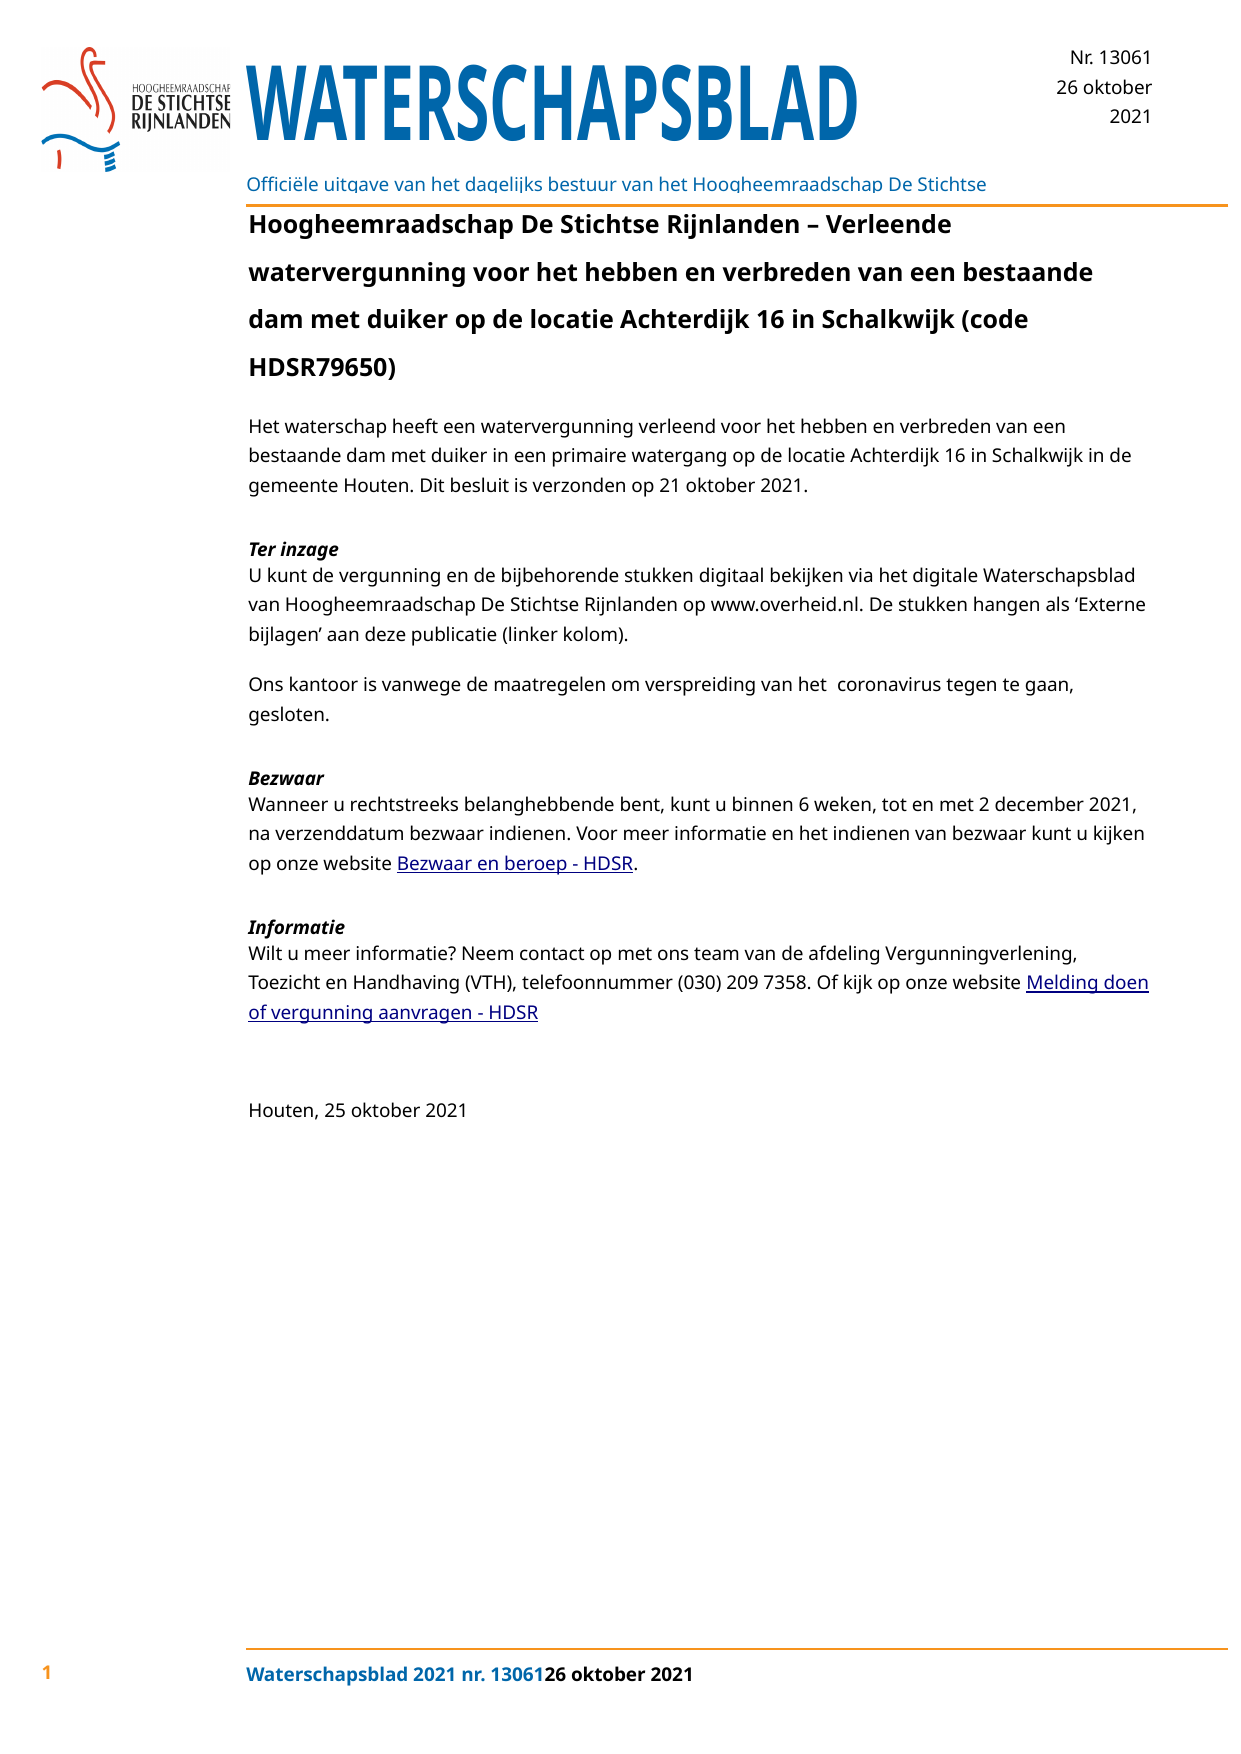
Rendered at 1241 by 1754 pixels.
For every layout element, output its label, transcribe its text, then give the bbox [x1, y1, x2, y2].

picture [41, 47, 231, 172]
text Bezwaar [248, 765, 1152, 791]
text U kunt de vergunning en de bijbehorende stukken digitaal bekijken via het digitale Waterschapsblad van Hoogheemraadschap De Stichtse Rijnlanden op www.overheid.nl. De stukken hangen als ‘Externe bijlagen’ aan deze publicatie (linker kolom). [248, 562, 1152, 647]
text Hoogheemraadschap De Stichtse Rijnlanden – Verleende watervergunning voor het hebben en verbreden van een bestaande dam met duiker op de locatie Achterdijk 16 in Schalkwijk (code HDSR79650) [248, 207, 1152, 384]
text Ons kantoor is vanwege de maatregelen om verspreiding van het coronavirus tegen te gaan, gesloten. [248, 672, 1152, 727]
text Informatie [248, 914, 1152, 940]
text Wanneer u rechtstreeks belanghebbende bent, kunt u binnen 6 weken, tot en met 2 december 2021, na verzenddatum bezwaar indienen. Voor meer informatie en het indienen van bezwaar kunt u kijken op onze website Bezwaar en beroep - HDSR. [248, 791, 1152, 876]
text Ter inzage [248, 536, 1152, 562]
text Houten, 25 oktober 2021 [248, 1097, 1152, 1123]
text Wilt u meer informatie? Neem contact op met ons team van de afdeling Vergunningverlening, Toezicht en Handhaving (VTH), telefoonnummer (030) 209 7358. Of kijk op onze website Melding doen of vergunning aanvragen - HDSR [248, 940, 1152, 1024]
text Het waterschap heeft een watervergunning verleend voor het hebben en verbreden van een bestaande dam met duiker in een primaire watergang op de locatie Achterdijk 16 in Schalkwijk in de gemeente Houten. Dit besluit is verzonden op 21 oktober 2021. [248, 413, 1152, 498]
